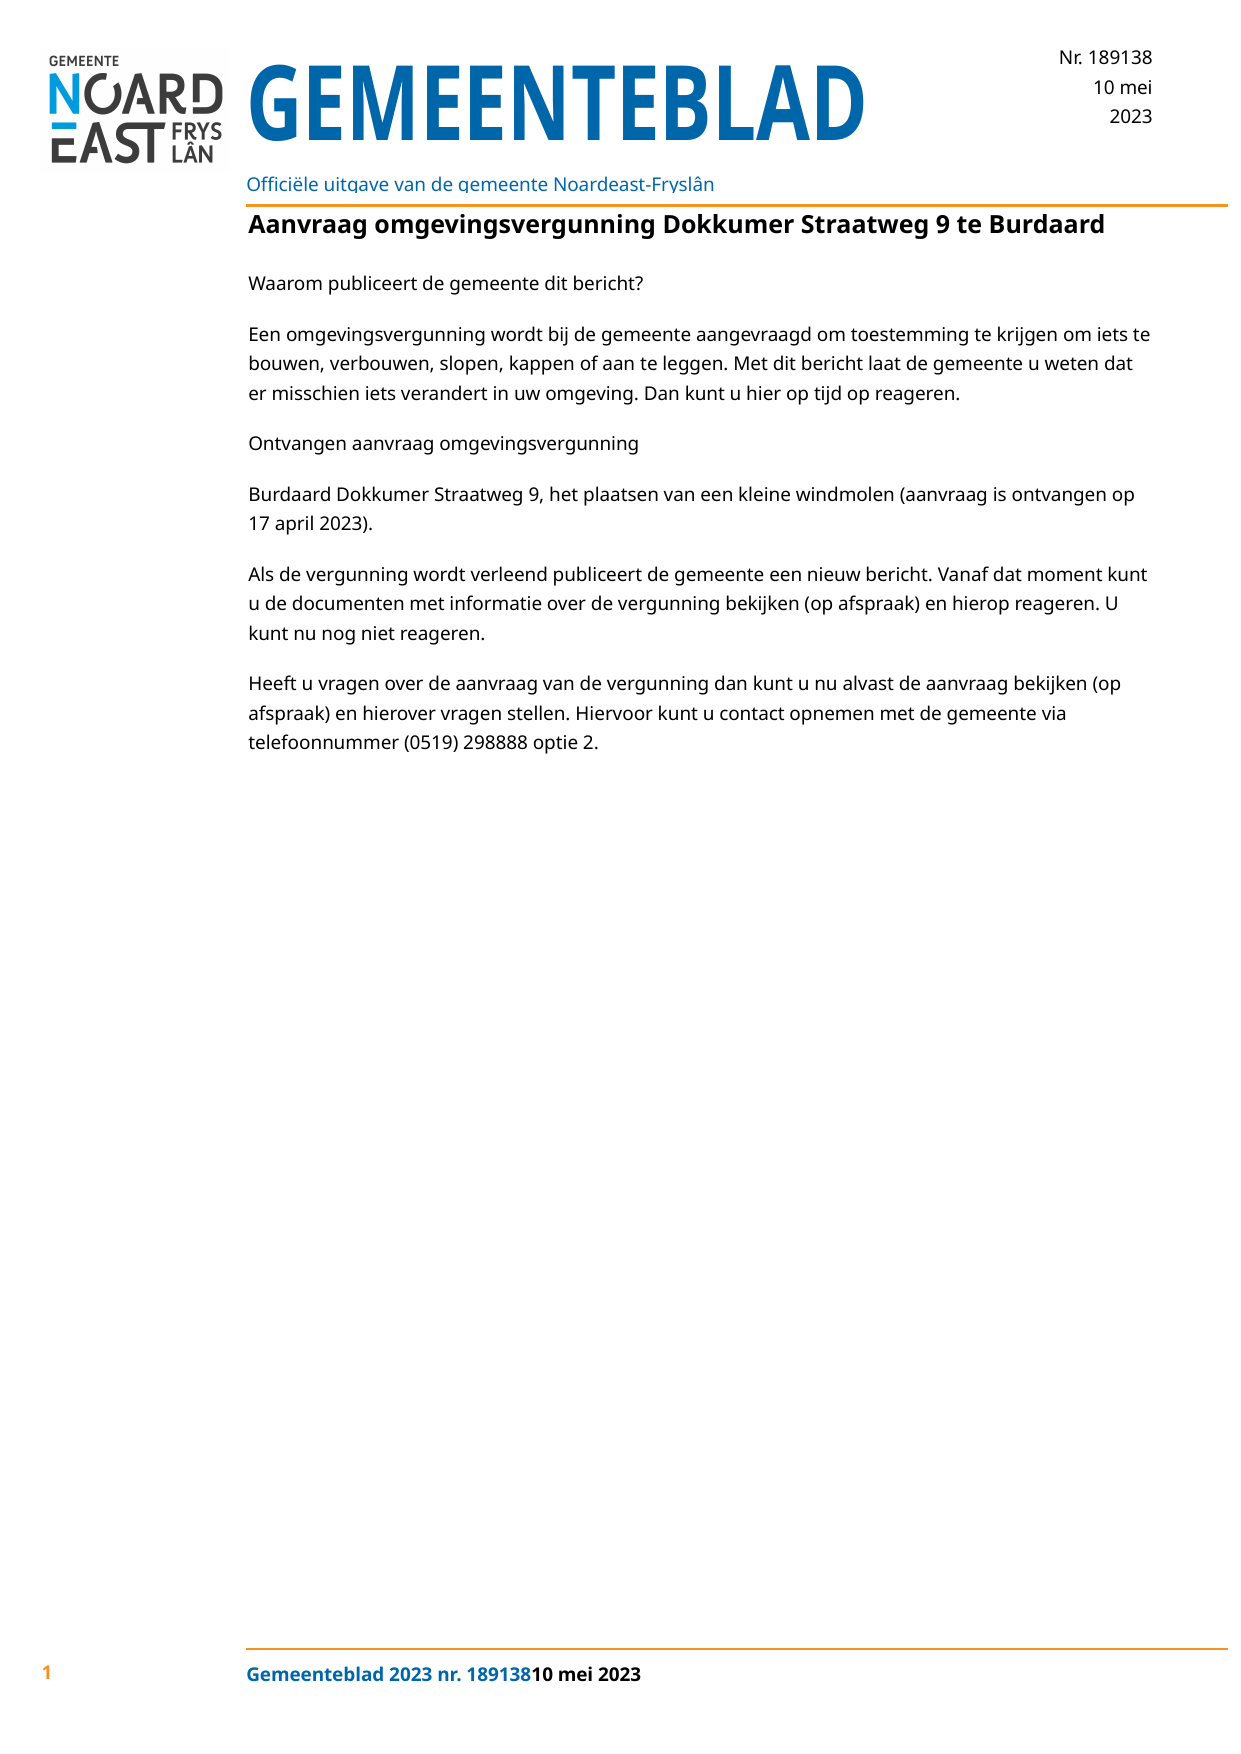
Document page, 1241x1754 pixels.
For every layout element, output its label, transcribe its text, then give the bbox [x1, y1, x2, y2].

text Een omgevingsvergunning wordt bij de gemeente aangevraagd om toestemming te krijgen om iets te bouwen, verbouwen, slopen, kappen of aan te leggen. Met dit bericht laat de gemeente u weten dat er misschien iets verandert in uw omgeving. Dan kunt u hier op tijd op reageren. [248, 321, 1152, 406]
text Burdaard Dokkumer Straatweg 9, het plaatsen van een kleine windmolen (aanvraag is ontvangen op 17 april 2023). [248, 481, 1152, 536]
text Waarom publiceert de gemeente dit bericht? [248, 270, 1152, 296]
text Ontvangen aanvraag omgevingsvergunning [248, 430, 1152, 456]
picture [41, 47, 231, 172]
text Heeft u vragen over de aanvraag van de vergunning dan kunt u nu alvast de aanvraag bekijken (op afspraak) en hierover vragen stellen. Hiervoor kunt u contact opnemen met de gemeente via telefoonnummer (0519) 298888 optie 2. [248, 670, 1152, 755]
text Aanvraag omgevingsvergunning Dokkumer Straatweg 9 te Burdaard [248, 207, 1152, 241]
text Als de vergunning wordt verleend publiceert de gemeente een nieuw bericht. Vanaf dat moment kunt u de documenten met informatie over de vergunning bekijken (op afspraak) en hierop reageren. U kunt nu nog niet reageren. [248, 561, 1152, 646]
